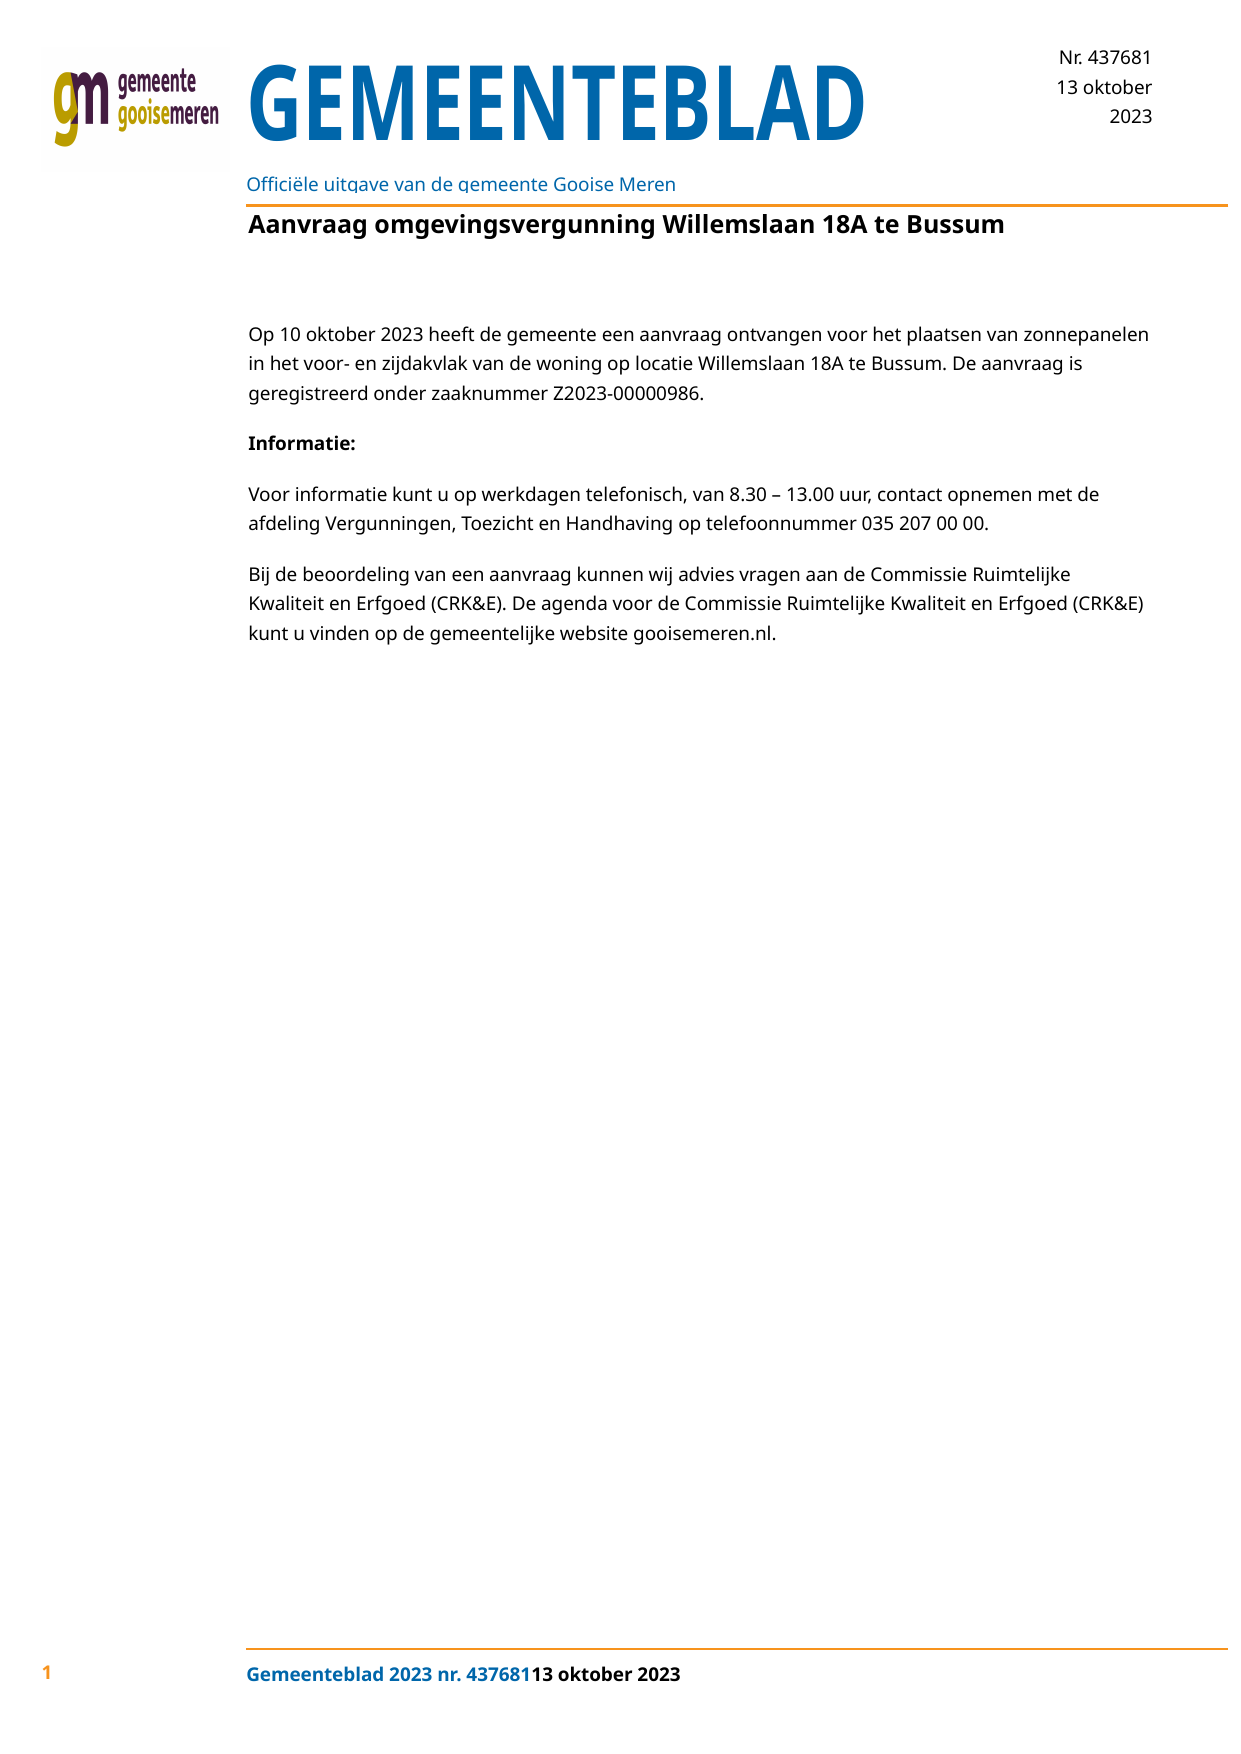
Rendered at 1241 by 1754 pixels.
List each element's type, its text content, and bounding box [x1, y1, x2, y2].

picture [41, 47, 231, 172]
text Informatie: [248, 430, 1152, 456]
text Voor informatie kunt u op werkdagen telefonisch, van 8.30 – 13.00 uur, contact opnemen met de afdeling Vergunningen, Toezicht en Handhaving op telefoonnummer 035 207 00 00. [248, 481, 1152, 536]
text Bij de beoordeling van een aanvraag kunnen wij advies vragen aan de Commissie Ruimtelijke Kwaliteit en Erfgoed (CRK&E). De agenda voor de Commissie Ruimtelijke Kwaliteit en Erfgoed (CRK&E) kunt u vinden op de gemeentelijke website gooisemeren.nl. [248, 561, 1152, 646]
text Op 10 oktober 2023 heeft de gemeente een aanvraag ontvangen voor het plaatsen van zonnepanelen in het voor- en zijdakvlak van de woning op locatie Willemslaan 18A te Bussum. De aanvraag is geregistreerd onder zaaknummer Z2023-00000986. [248, 321, 1152, 406]
text Aanvraag omgevingsvergunning Willemslaan 18A te Bussum [248, 207, 1152, 241]
